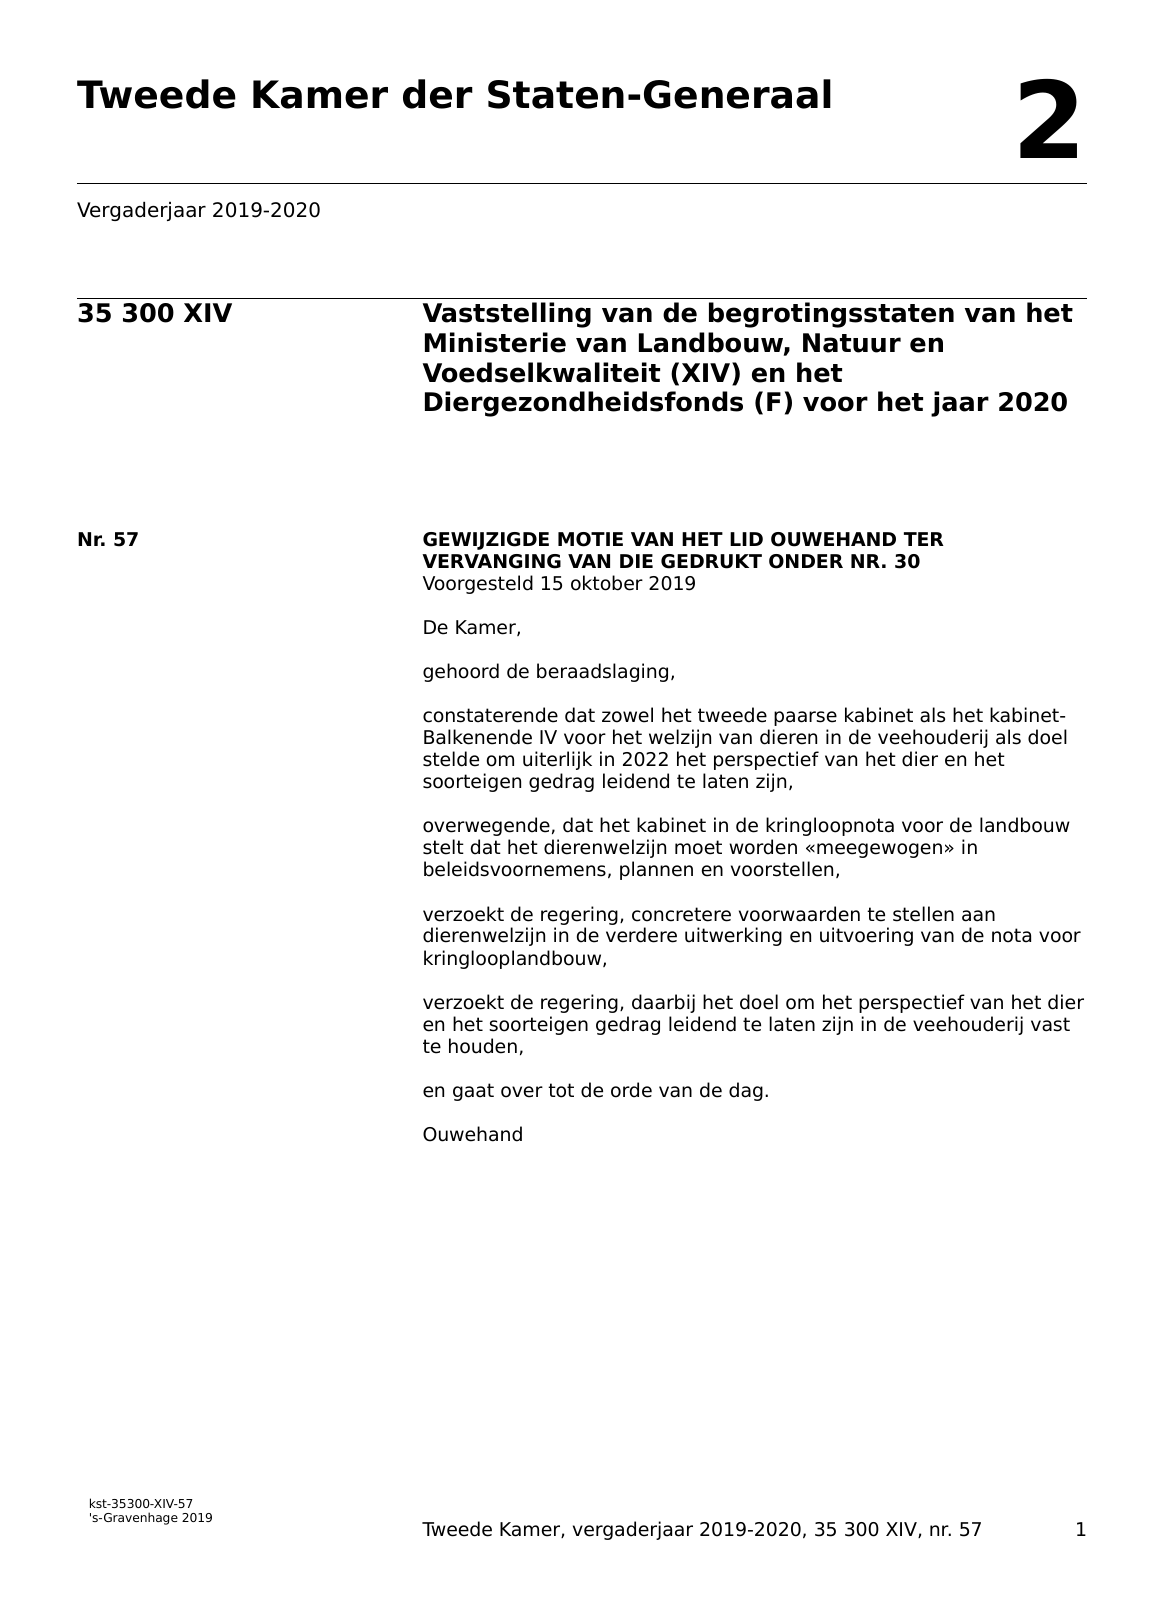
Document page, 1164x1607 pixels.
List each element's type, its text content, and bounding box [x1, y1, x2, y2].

text verzoekt de regering, concretere voorwaarden te stellen aan dierenwelzijn in de verdere uitwerking en uitvoering van de nota voor kringlooplandbouw, [422, 903, 1087, 969]
subtitle Nr. 57 GEWIJZIGDE MOTIE VAN HET LID OUWEHAND TER VERVANGING VAN DIE GEDRUKT ONDER NR. 30 [77, 529, 1087, 573]
text De Kamer, [422, 617, 1087, 639]
text gehoord de beraadslaging, [422, 661, 1087, 683]
text overwegende, dat het kabinet in de kringloopnota voor de landbouw stelt dat het dierenwelzijn moet worden «meegewogen» in beleidsvoornemens, plannen en voorstellen, [422, 815, 1087, 881]
table_cell Vergaderjaar 2019-2020 [77, 184, 1087, 298]
text verzoekt de regering, daarbij het doel om het perspectief van het dier en het soorteigen gedrag leidend te laten zijn in de veehouderij vast te houden, [422, 992, 1087, 1057]
table_header 2 [886, 59, 1087, 183]
text en gaat over tot de orde van de dag. [422, 1080, 1087, 1102]
subtitle 35 300 XIV Vaststelling van de begrotingsstaten van het Ministerie van Landbouw, Natuur en Voedselkwaliteit (XIV) en het Diergezondheidsfonds (F) voor het jaar 2020 [77, 299, 1087, 418]
text Voorgesteld 15 oktober 2019 [422, 573, 1087, 595]
text constaterende dat zowel het tweede paarse kabinet als het kabinet-Balkenende IV voor het welzijn van dieren in de veehouderij als doel stelde om uiterlijk in 2022 het perspectief van het dier en het soorteigen gedrag leidend te laten zijn, [422, 705, 1087, 793]
table_header Tweede Kamer der Staten-Generaal [77, 59, 886, 183]
text Ouwehand [422, 1124, 1087, 1146]
text kst-35300-XIV-57 [88, 1497, 323, 1511]
text 's-Gravenhage 2019 [88, 1511, 323, 1525]
